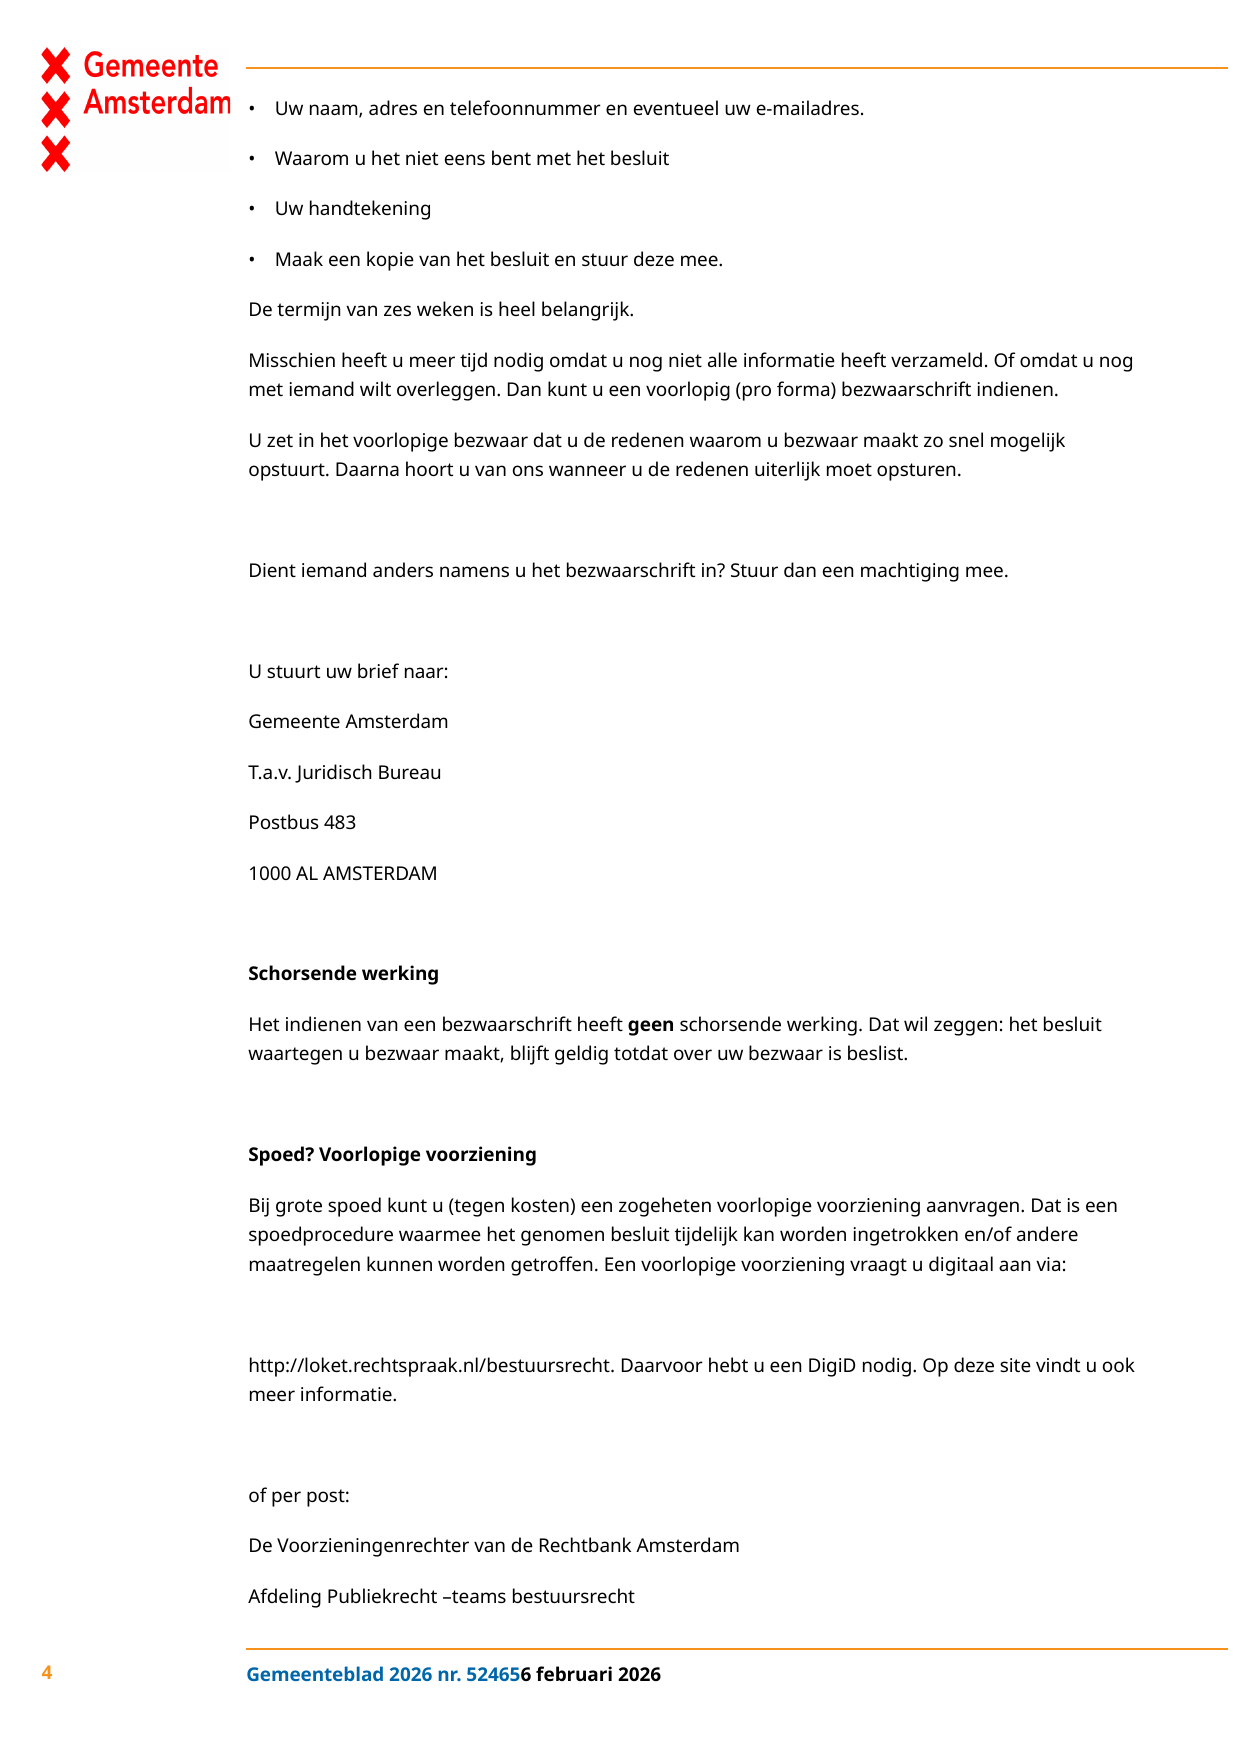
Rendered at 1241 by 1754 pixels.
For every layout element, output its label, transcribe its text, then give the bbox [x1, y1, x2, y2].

text T.a.v. Juridisch Bureau [248, 759, 1152, 785]
text Misschien heeft u meer tijd nodig omdat u nog niet alle informatie heeft verzameld. Of omdat u nog met iemand wilt overleggen. Dan kunt u een voorlopig (pro forma) bezwaarschrift indienen. [248, 347, 1152, 402]
text • Maak een kopie van het besluit en stuur deze mee. [248, 246, 1152, 272]
text • Uw naam, adres en telefoonnummer en eventueel uw e-mailadres. [248, 95, 1152, 121]
text De Voorzieningenrechter van de Rechtbank Amsterdam [248, 1533, 1152, 1558]
text Spoed? Voorlopige voorziening [248, 1141, 1152, 1167]
text U stuurt uw brief naar: [248, 658, 1152, 684]
text Afdeling Publiekrecht –teams bestuursrecht [248, 1583, 1152, 1609]
text 1000 AL AMSTERDAM [248, 860, 1152, 886]
text http://loket.rechtspraak.nl/bestuursrecht. Daarvoor hebt u een DigiD nodig. Op deze site vindt u ook meer informatie. [248, 1352, 1152, 1407]
text Bij grote spoed kunt u (tegen kosten) een zogeheten voorlopige voorziening aanvragen. Dat is een spoedprocedure waarmee het genomen besluit tijdelijk kan worden ingetrokken en/of andere maatregelen kunnen worden getroffen. Een voorlopige voorziening vraagt u digitaal aan via: [248, 1192, 1152, 1277]
text Schorsende werking [248, 961, 1152, 986]
text • Waarom u het niet eens bent met het besluit [248, 145, 1152, 171]
picture [41, 47, 231, 172]
text of per post: [248, 1482, 1152, 1508]
text Dient iemand anders namens u het bezwaarschrift in? Stuur dan een machtiging mee. [248, 557, 1152, 583]
text De termijn van zes weken is heel belangrijk. [248, 296, 1152, 322]
text Gemeente Amsterdam [248, 708, 1152, 734]
text U zet in het voorlopige bezwaar dat u de redenen waarom u bezwaar maakt zo snel mogelijk opstuurt. Daarna hoort u van ons wanneer u de redenen uiterlijk moet opsturen. [248, 427, 1152, 482]
text Postbus 483 [248, 809, 1152, 835]
text • Uw handtekening [248, 196, 1152, 221]
text Het indienen van een bezwaarschrift heeft geen schorsende werking. Dat wil zeggen: het besluit waartegen u bezwaar maakt, blijft geldig totdat over uw bezwaar is beslist. [248, 1011, 1152, 1066]
